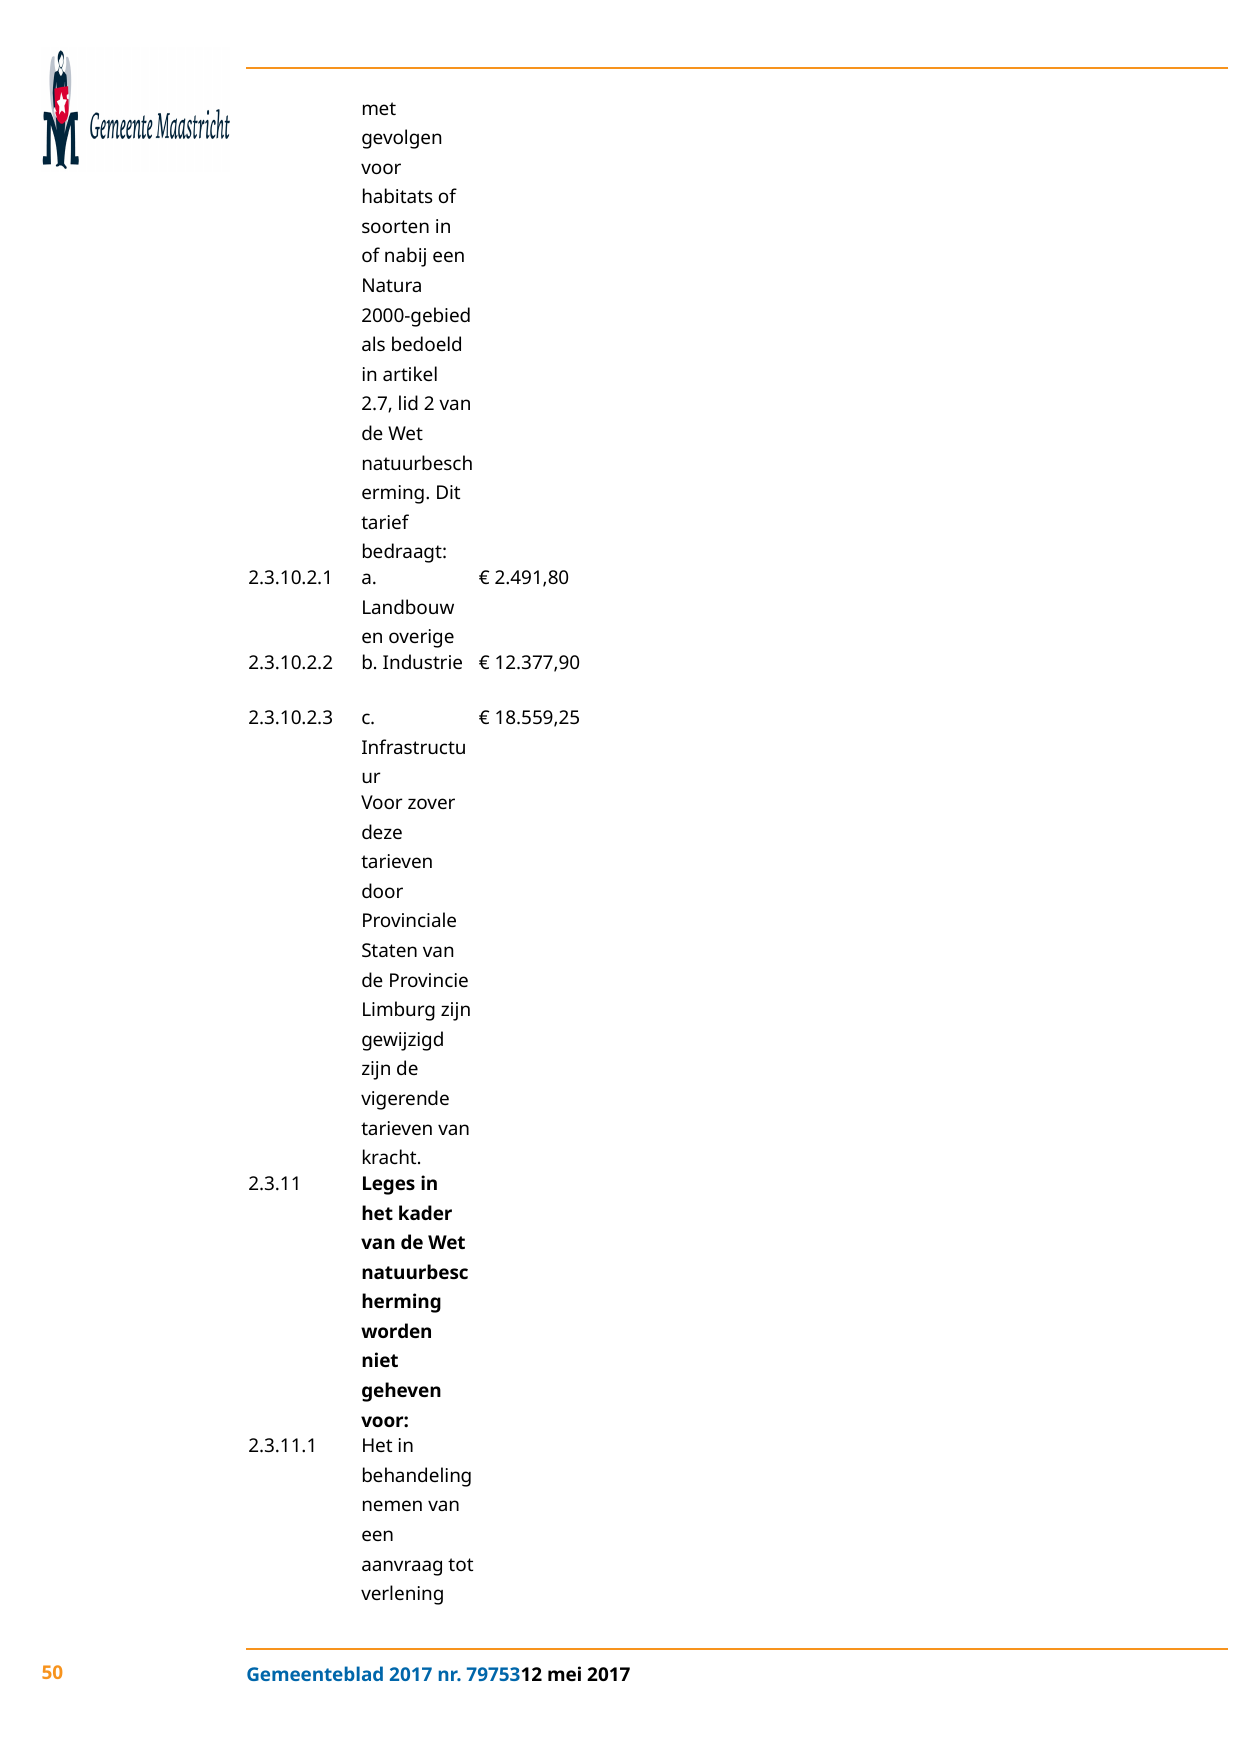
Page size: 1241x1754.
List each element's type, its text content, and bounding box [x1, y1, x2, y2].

picture [41, 47, 231, 172]
table_cell [587, 789, 700, 1170]
table_cell met gevolgen voor habitats of soorten in of nabij een Natura 2000-gebied als bedoeld in artikel 2.7, lid 2 van de Wet natuurbescherming. Dit tarief bedraagt: [361, 95, 474, 564]
table_cell Leges in het kader van de Wet natuurbescherming worden niet geheven voor: [361, 1170, 474, 1432]
table_cell Het in behandeling nemen van een aanvraag tot verlening [361, 1433, 474, 1606]
table_cell 2.3.10.2.2 [248, 649, 361, 704]
table_cell [587, 95, 700, 564]
table_cell [587, 1170, 700, 1432]
table_cell € 12.377,90 [474, 649, 700, 704]
table_cell [474, 1433, 587, 1606]
table_cell [587, 1433, 700, 1606]
table_cell € 18.559,25 [474, 705, 700, 789]
table_cell [474, 1170, 587, 1432]
table_cell [248, 789, 361, 1170]
table_cell 2.3.11.1 [248, 1433, 361, 1606]
table_cell [474, 789, 587, 1170]
table_cell Voor zover deze tarieven door Provinciale Staten van de Provincie Limburg zijn gewijzigd zijn de vigerende tarieven van kracht. [361, 789, 474, 1170]
table_cell 2.3.10.2.3 [248, 705, 361, 789]
table_cell c. Infrastructuur [361, 705, 474, 789]
table_cell 2.3.11 [248, 1170, 361, 1432]
table_cell 2.3.10.2.1 [248, 564, 361, 649]
table_cell [248, 95, 361, 564]
table_cell [474, 95, 587, 564]
table_cell € 2.491,80 [474, 564, 700, 649]
table_cell b. Industrie [361, 649, 474, 704]
table_cell a. Landbouw en overige [361, 564, 474, 649]
